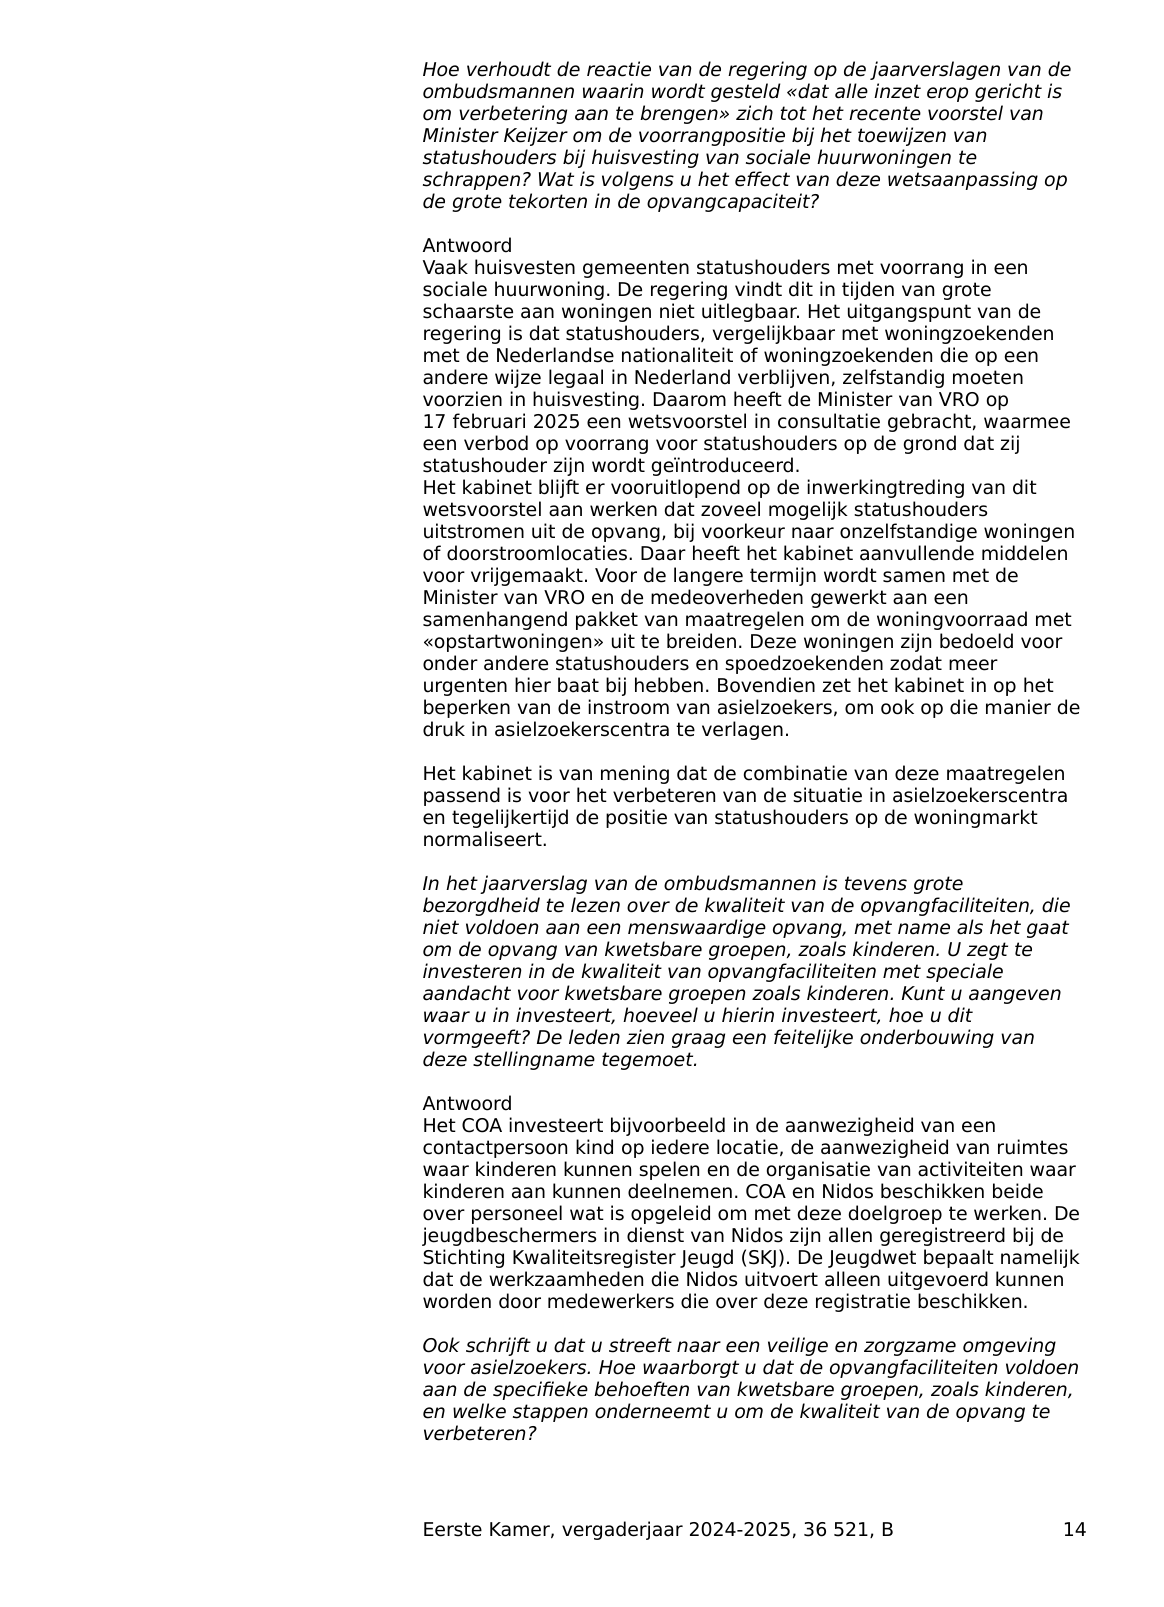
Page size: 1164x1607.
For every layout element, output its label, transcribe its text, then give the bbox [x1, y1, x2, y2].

text Hoe verhoudt de reactie van de regering op de jaarverslagen van de ombudsmannen waarin wordt gesteld «dat alle inzet erop gericht is om verbetering aan te brengen» zich tot het recente voorstel van Minister Keijzer om de voorrangpositie bij het toewijzen van statushouders bij huisvesting van sociale huurwoningen te schrappen? Wat is volgens u het effect van deze wetsaanpassing op de grote tekorten in de opvangcapaciteit? [422, 59, 1087, 213]
text Ook schrijft u dat u streeft naar een veilige en zorgzame omgeving voor asielzoekers. Hoe waarborgt u dat de opvangfaciliteiten voldoen aan de specifieke behoeften van kwetsbare groepen, zoals kinderen, en welke stappen onderneemt u om de kwaliteit van de opvang te verbeteren? [422, 1335, 1087, 1445]
text In het jaarverslag van de ombudsmannen is tevens grote bezorgdheid te lezen over de kwaliteit van de opvangfaciliteiten, die niet voldoen aan een menswaardige opvang, met name als het gaat om de opvang van kwetsbare groepen, zoals kinderen. U zegt te investeren in de kwaliteit van opvangfaciliteiten met speciale aandacht voor kwetsbare groepen zoals kinderen. Kunt u aangeven waar u in investeert, hoeveel u hierin investeert, hoe u dit vormgeeft? De leden zien graag een feitelijke onderbouwing van deze stellingname tegemoet. [422, 873, 1087, 1071]
text Antwoord [422, 1093, 1087, 1115]
text Het COA investeert bijvoorbeeld in de aanwezigheid van een contactpersoon kind op iedere locatie, de aanwezigheid van ruimtes waar kinderen kunnen spelen en de organisatie van activiteiten waar kinderen aan kunnen deelnemen. COA en Nidos beschikken beide over personeel wat is opgeleid om met deze doelgroep te werken. De jeugdbeschermers in dienst van Nidos zijn allen geregistreerd bij de Stichting Kwaliteitsregister Jeugd (SKJ). De Jeugdwet bepaalt namelijk dat de werkzaamheden die Nidos uitvoert alleen uitgevoerd kunnen worden door medewerkers die over deze registratie beschikken. [422, 1115, 1087, 1313]
text Het kabinet is van mening dat de combinatie van deze maatregelen passend is voor het verbeteren van de situatie in asielzoekerscentra en tegelijkertijd de positie van statushouders op de woningmarkt normaliseert. [422, 763, 1087, 851]
text Het kabinet blijft er vooruitlopend op de inwerkingtreding van dit wetsvoorstel aan werken dat zoveel mogelijk statushouders uitstromen uit de opvang, bij voorkeur naar onzelfstandige woningen of doorstroomlocaties. Daar heeft het kabinet aanvullende middelen voor vrijgemaakt. Voor de langere termijn wordt samen met de Minister van VRO en de medeoverheden gewerkt aan een samenhangend pakket van maatregelen om de woningvoorraad met «opstartwoningen» uit te breiden. Deze woningen zijn bedoeld voor onder andere statushouders en spoedzoekenden zodat meer urgenten hier baat bij hebben. Bovendien zet het kabinet in op het beperken van de instroom van asielzoekers, om ook op die manier de druk in asielzoekerscentra te verlagen. [422, 477, 1087, 741]
text Antwoord [422, 235, 1087, 257]
text Vaak huisvesten gemeenten statushouders met voorrang in een sociale huurwoning. De regering vindt dit in tijden van grote schaarste aan woningen niet uitlegbaar. Het uitgangspunt van de regering is dat statushouders, vergelijkbaar met woningzoekenden met de Nederlandse nationaliteit of woningzoekenden die op een andere wijze legaal in Nederland verblijven, zelfstandig moeten voorzien in huisvesting. Daarom heeft de Minister van VRO op 17 februari 2025 een wetsvoorstel in consultatie gebracht, waarmee een verbod op voorrang voor statushouders op de grond dat zij statushouder zijn wordt geïntroduceerd. [422, 257, 1087, 477]
